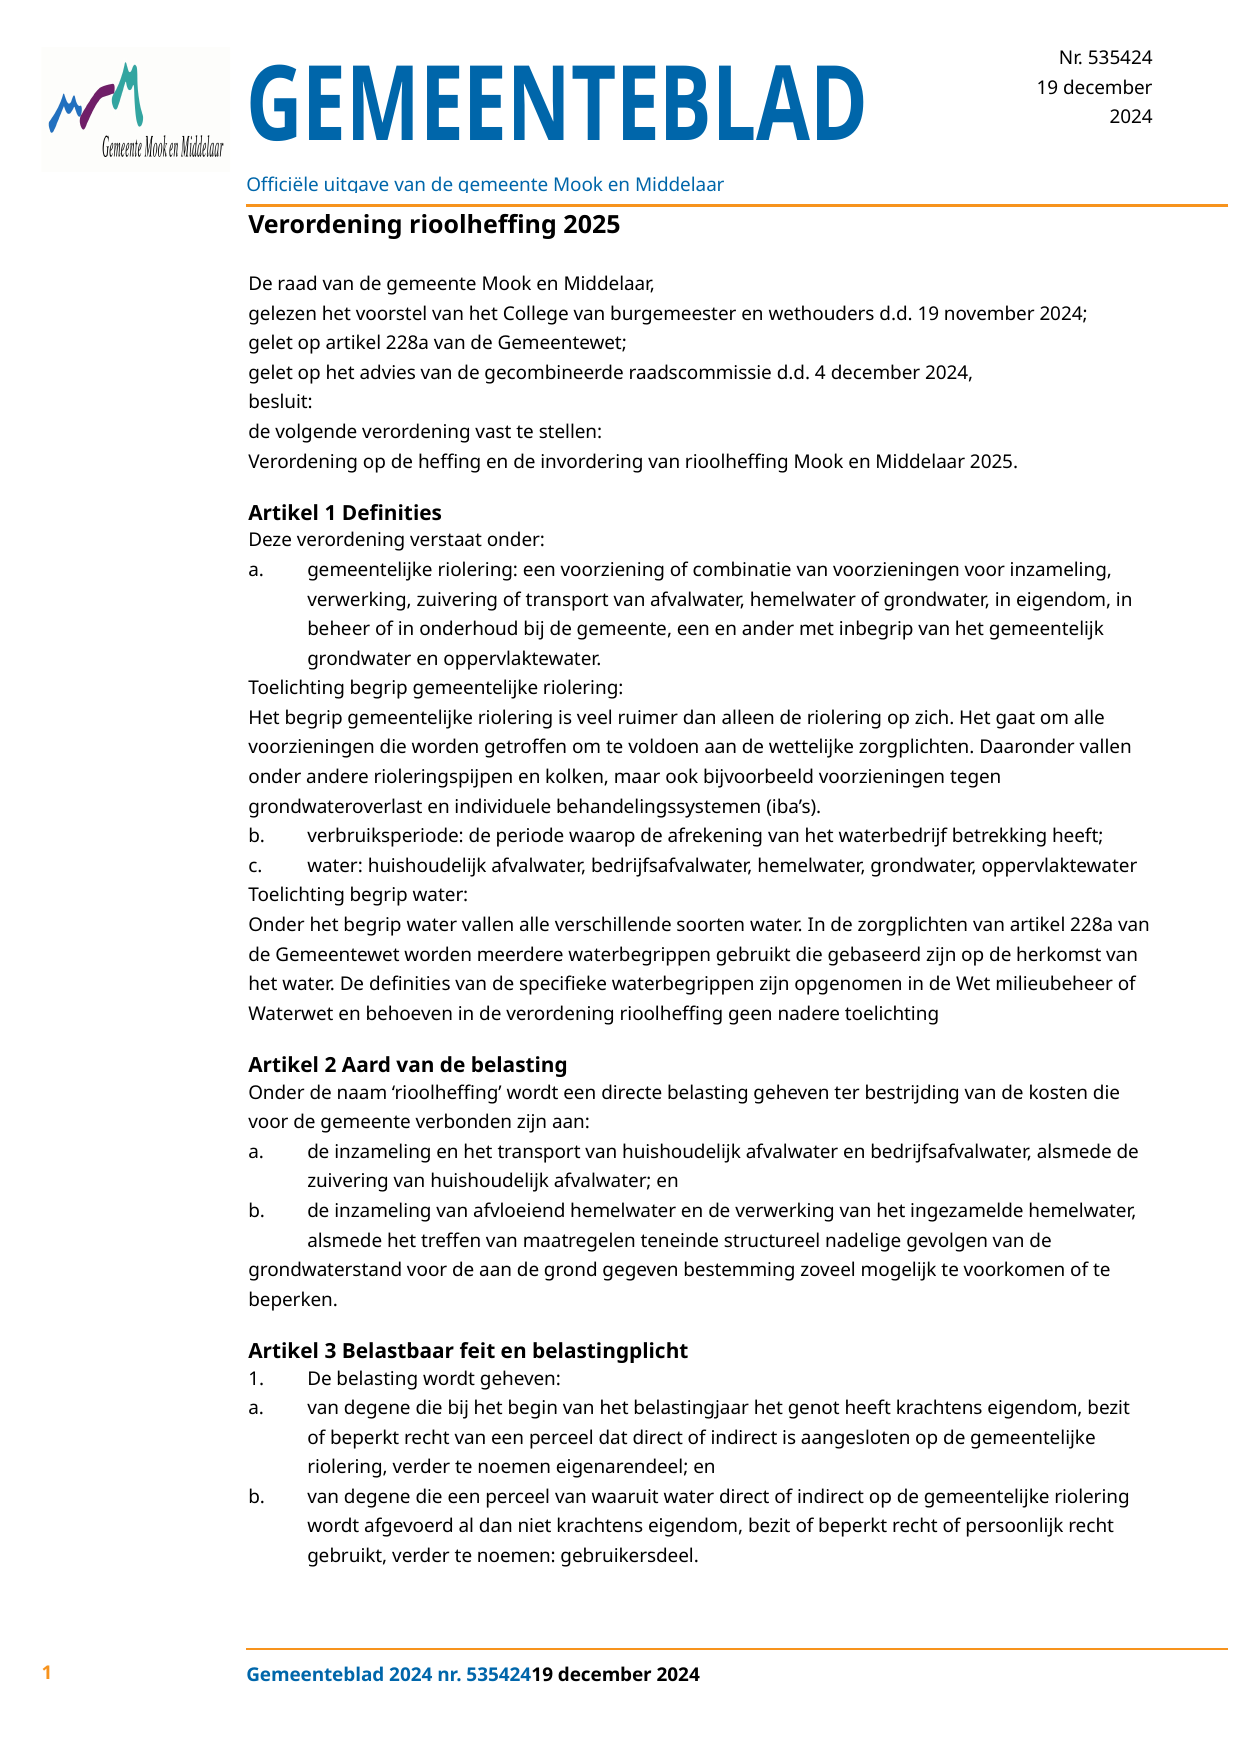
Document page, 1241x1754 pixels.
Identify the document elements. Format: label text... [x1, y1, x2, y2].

text Het begrip gemeentelijke riolering is veel ruimer dan alleen de riolering op zich. Het gaat om alle voorzieningen die worden getroffen om te voldoen aan de wettelijke zorgplichten. Daaronder vallen onder andere rioleringspijpen en kolken, maar ook bijvoorbeeld voorzieningen tegen grondwateroverlast en individuele behandelingssystemen (iba’s). [248, 704, 1152, 819]
list van degene die een perceel van waaruit water direct of indirect op de gemeentelijke riolering wordt afgevoerd al dan niet krachtens eigendom, bezit of beperkt recht of persoonlijk recht gebruikt, verder te noemen: gebruikersdeel. [248, 1483, 1152, 1568]
list gemeentelijke riolering: een voorziening of combinatie van voorzieningen voor inzameling, verwerking, zuivering of transport van afvalwater, hemelwater of grondwater, in eigendom, in beheer of in onderhoud bij de gemeente, een en ander met inbegrip van het gemeentelijk grondwater en oppervlaktewater. [248, 556, 1152, 671]
text Toelichting begrip water: [248, 882, 1152, 907]
list de inzameling en het transport van huishoudelijk afvalwater en bedrijfsafvalwater, alsmede de zuivering van huishoudelijk afvalwater; en [248, 1138, 1152, 1193]
list De belasting wordt geheven: [248, 1365, 1152, 1391]
text Artikel 1 Definities [248, 498, 1152, 527]
text grondwaterstand voor de aan de grond gegeven bestemming zoveel mogelijk te voorkomen of te beperken. [248, 1256, 1152, 1312]
text De raad van de gemeente Mook en Middelaar, [248, 270, 1152, 296]
text Onder de naam ‘rioolheffing’ wordt een directe belasting geheven ter bestrijding van de kosten die voor de gemeente verbonden zijn aan: [248, 1079, 1152, 1134]
text gelet op artikel 228a van de Gemeentewet; [248, 329, 1152, 355]
text Onder het begrip water vallen alle verschillende soorten water. In de zorgplichten van artikel 228a van de Gemeentewet worden meerdere waterbegrippen gebruikt die gebaseerd zijn op de herkomst van het water. De definities van de specifieke waterbegrippen zijn opgenomen in de Wet milieubeheer of Waterwet en behoeven in de verordening rioolheffing geen nadere toelichting [248, 911, 1152, 1026]
text Verordening rioolheffing 2025 [248, 207, 1152, 241]
text gelet op het advies van de gecombineerde raadscommissie d.d. 4 december 2024, [248, 359, 1152, 385]
text de volgende verordening vast te stellen: [248, 418, 1152, 444]
list de inzameling van afvloeiend hemelwater en de verwerking van het ingezamelde hemelwater, alsmede het treffen van maatregelen teneinde structureel nadelige gevolgen van de [248, 1197, 1152, 1252]
list van degene die bij het begin van het belastingjaar het genot heeft krachtens eigendom, bezit of beperkt recht van een perceel dat direct of indirect is aangesloten op de gemeentelijke riolering, verder te noemen eigenarendeel; en [248, 1394, 1152, 1479]
text Verordening op de heffing en de invordering van rioolheffing Mook en Middelaar 2025. [248, 448, 1152, 473]
list verbruiksperiode: de periode waarop de afrekening van het waterbedrijf betrekking heeft; [248, 822, 1152, 848]
text Deze verordening verstaat onder: [248, 527, 1152, 552]
text besluit: [248, 389, 1152, 414]
text gelezen het voorstel van het College van burgemeester en wethouders d.d. 19 november 2024; [248, 300, 1152, 326]
text Artikel 3 Belastbaar feit en belastingplicht [248, 1336, 1152, 1365]
picture [41, 47, 231, 172]
text Toelichting begrip gemeentelijke riolering: [248, 674, 1152, 700]
text Artikel 2 Aard van de belasting [248, 1050, 1152, 1079]
list water: huishoudelijk afvalwater, bedrijfsafvalwater, hemelwater, grondwater, oppervlaktewater [248, 852, 1152, 878]
